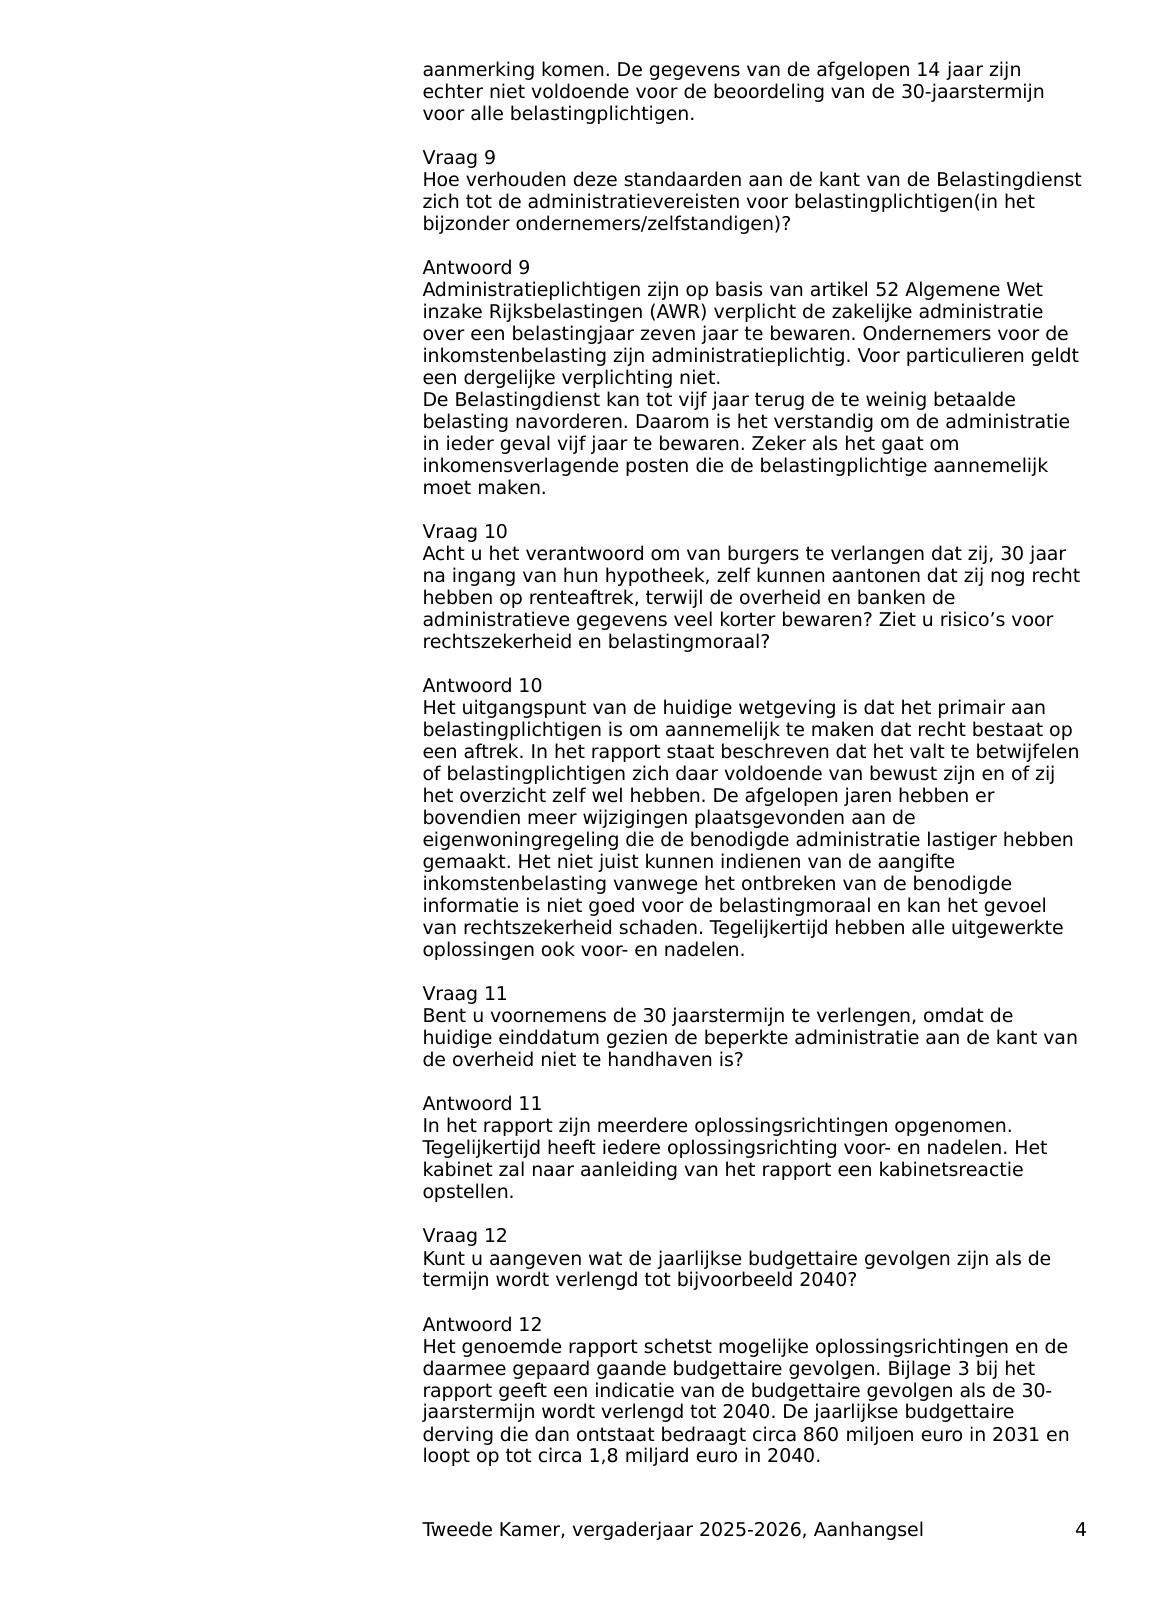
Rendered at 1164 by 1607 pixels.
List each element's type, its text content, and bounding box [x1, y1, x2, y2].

text Bent u voornemens de 30 jaarstermijn te verlengen, omdat de huidige einddatum gezien de beperkte administratie aan de kant van de overheid niet te handhaven is? [422, 1005, 1087, 1071]
text Kunt u aangeven wat de jaarlijkse budgettaire gevolgen zijn als de termijn wordt verlengd tot bijvoorbeeld 2040? [422, 1247, 1087, 1291]
text Vraag 10 [422, 521, 1087, 543]
text Antwoord 9 [422, 257, 1087, 279]
text De Belastingdienst kan tot vijf jaar terug de te weinig betaalde belasting navorderen. Daarom is het verstandig om de administratie in ieder geval vijf jaar te bewaren. Zeker als het gaat om inkomensverlagende posten die de belastingplichtige aannemelijk moet maken. [422, 389, 1087, 499]
text Vraag 12 [422, 1225, 1087, 1247]
text aanmerking komen. De gegevens van de afgelopen 14 jaar zijn echter niet voldoende voor de beoordeling van de 30-jaarstermijn voor alle belastingplichtigen. [422, 59, 1087, 125]
text Acht u het verantwoord om van burgers te verlangen dat zij, 30 jaar na ingang van hun hypotheek, zelf kunnen aantonen dat zij nog recht hebben op renteaftrek, terwijl de overheid en banken de administratieve gegevens veel korter bewaren? Ziet u risico’s voor rechtszekerheid en belastingmoraal? [422, 543, 1087, 653]
text Het genoemde rapport schetst mogelijke oplossingsrichtingen en de daarmee gepaard gaande budgettaire gevolgen. Bijlage 3 bij het rapport geeft een indicatie van de budgettaire gevolgen als de 30-jaarstermijn wordt verlengd tot 2040. De jaarlijkse budgettaire derving die dan ontstaat bedraagt circa 860 miljoen euro in 2031 en loopt op tot circa 1,8 miljard euro in 2040. [422, 1336, 1087, 1467]
text Antwoord 12 [422, 1313, 1087, 1336]
text In het rapport zijn meerdere oplossingsrichtingen opgenomen. Tegelijkertijd heeft iedere oplossingsrichting voor- en nadelen. Het kabinet zal naar aanleiding van het rapport een kabinetsreactie opstellen. [422, 1115, 1087, 1203]
text Administratieplichtigen zijn op basis van artikel 52 Algemene Wet inzake Rijksbelastingen (AWR) verplicht de zakelijke administratie over een belastingjaar zeven jaar te bewaren. Ondernemers voor de inkomstenbelasting zijn administratieplichtig. Voor particulieren geldt een dergelijke verplichting niet. [422, 279, 1087, 389]
text Vraag 9 [422, 147, 1087, 169]
text Het uitgangspunt van de huidige wetgeving is dat het primair aan belastingplichtigen is om aannemelijk te maken dat recht bestaat op een aftrek. In het rapport staat beschreven dat het valt te betwijfelen of belastingplichtigen zich daar voldoende van bewust zijn en of zij het overzicht zelf wel hebben. De afgelopen jaren hebben er bovendien meer wijzigingen plaatsgevonden aan de eigenwoningregeling die de benodigde administratie lastiger hebben gemaakt. Het niet juist kunnen indienen van de aangifte inkomstenbelasting vanwege het ontbreken van de benodigde informatie is niet goed voor de belastingmoraal en kan het gevoel van rechtszekerheid schaden. Tegelijkertijd hebben alle uitgewerkte oplossingen ook voor- en nadelen. [422, 697, 1087, 961]
text Antwoord 10 [422, 675, 1087, 697]
text Vraag 11 [422, 983, 1087, 1005]
text Hoe verhouden deze standaarden aan de kant van de Belastingdienst zich tot de administratievereisten voor belastingplichtigen(in het bijzonder ondernemers/zelfstandigen)? [422, 169, 1087, 235]
text Antwoord 11 [422, 1093, 1087, 1115]
